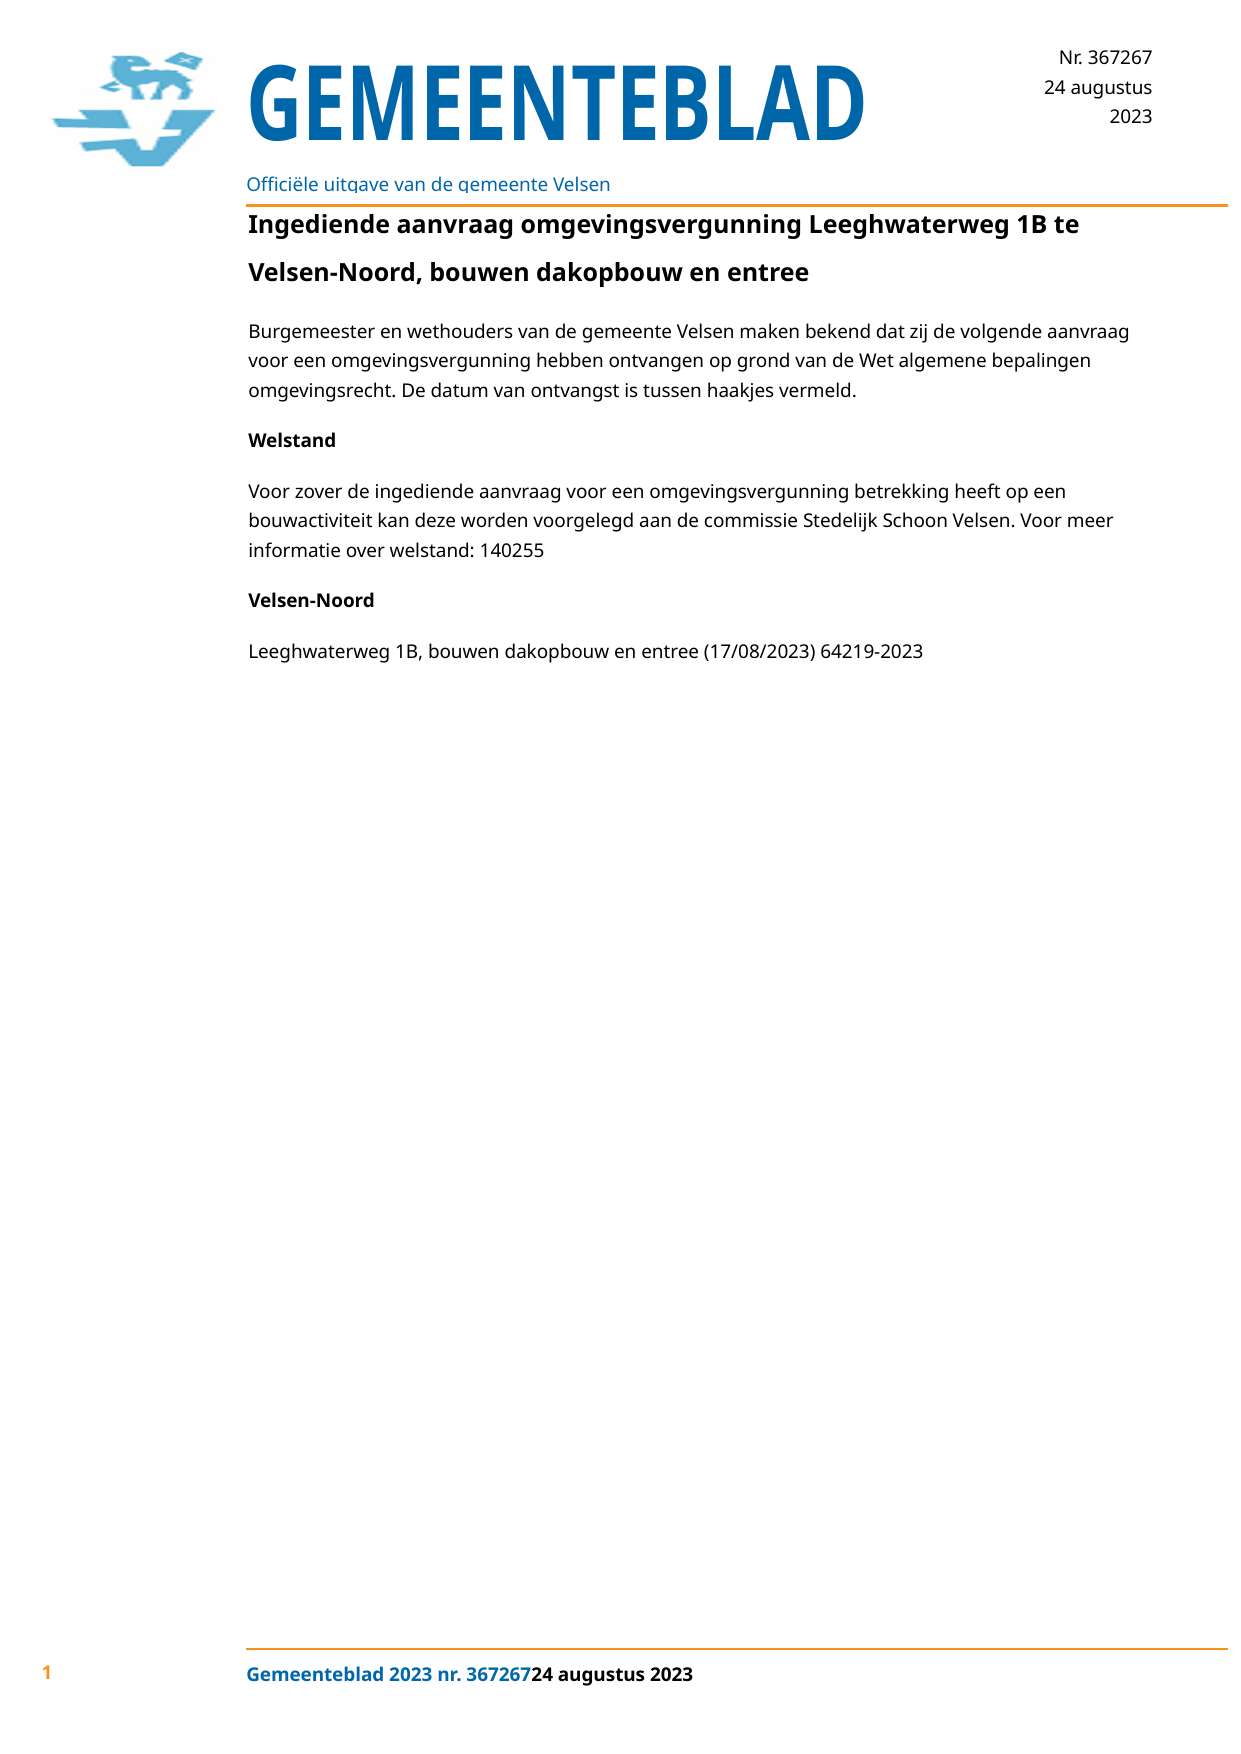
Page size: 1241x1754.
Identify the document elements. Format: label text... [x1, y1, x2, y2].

text Voor zover de ingediende aanvraag voor een omgevingsvergunning betrekking heeft op een bouwactiviteit kan deze worden voorgelegd aan de commissie Stedelijk Schoon Velsen. Voor meer informatie over welstand: 140255 [248, 478, 1152, 563]
text Ingediende aanvraag omgevingsvergunning Leeghwaterweg 1B te Velsen-Noord, bouwen dakopbouw en entree [248, 207, 1152, 288]
picture [41, 47, 231, 172]
text Welstand [248, 427, 1152, 453]
text Burgemeester en wethouders van de gemeente Velsen maken bekend dat zij de volgende aanvraag voor een omgevingsvergunning hebben ontvangen op grond van de Wet algemene bepalingen omgevingsrecht. De datum van ontvangst is tussen haakjes vermeld. [248, 318, 1152, 403]
text Leeghwaterweg 1B, bouwen dakopbouw en entree (17/08/2023) 64219-2023 [248, 638, 1152, 664]
text Velsen-Noord [248, 587, 1152, 613]
